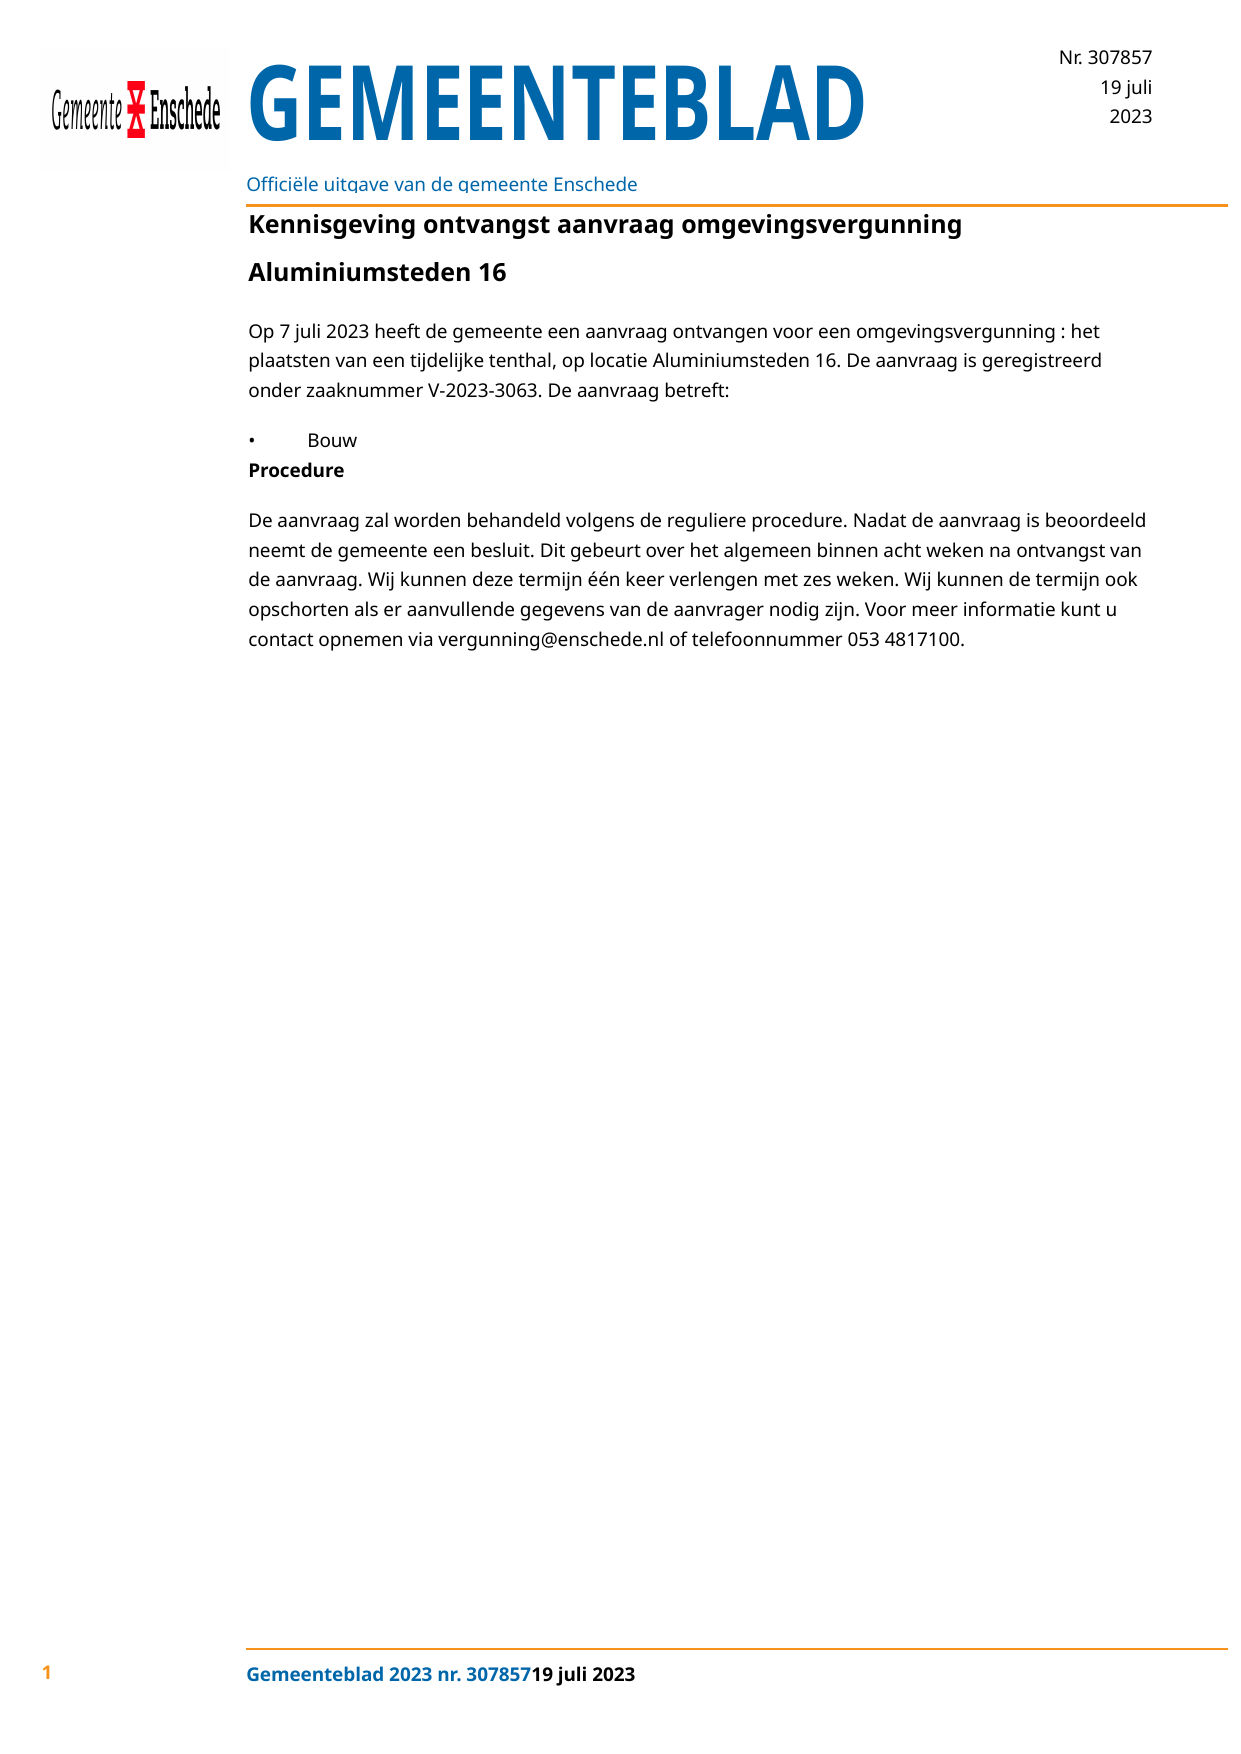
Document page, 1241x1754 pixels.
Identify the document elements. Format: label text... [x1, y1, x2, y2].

text Op 7 juli 2023 heeft de gemeente een aanvraag ontvangen voor een omgevingsvergunning : het plaatsten van een tijdelijke tenthal, op locatie Aluminiumsteden 16. De aanvraag is geregistreerd onder zaaknummer V-2023-3063. De aanvraag betreft: [248, 318, 1152, 403]
picture [41, 47, 231, 172]
text Procedure [248, 457, 1152, 483]
text Kennisgeving ontvangst aanvraag omgevingsvergunning Aluminiumsteden 16 [248, 207, 1152, 288]
text De aanvraag zal worden behandeld volgens de reguliere procedure. Nadat de aanvraag is beoordeeld neemt de gemeente een besluit. Dit gebeurt over het algemeen binnen acht weken na ontvangst van de aanvraag. Wij kunnen deze termijn één keer verlengen met zes weken. Wij kunnen de termijn ook opschorten als er aanvullende gegevens van de aanvrager nodig zijn. Voor meer informatie kunt u contact opnemen via vergunning@enschede.nl of telefoonnummer 053 4817100. [248, 507, 1152, 652]
list Bouw [248, 427, 1152, 453]
